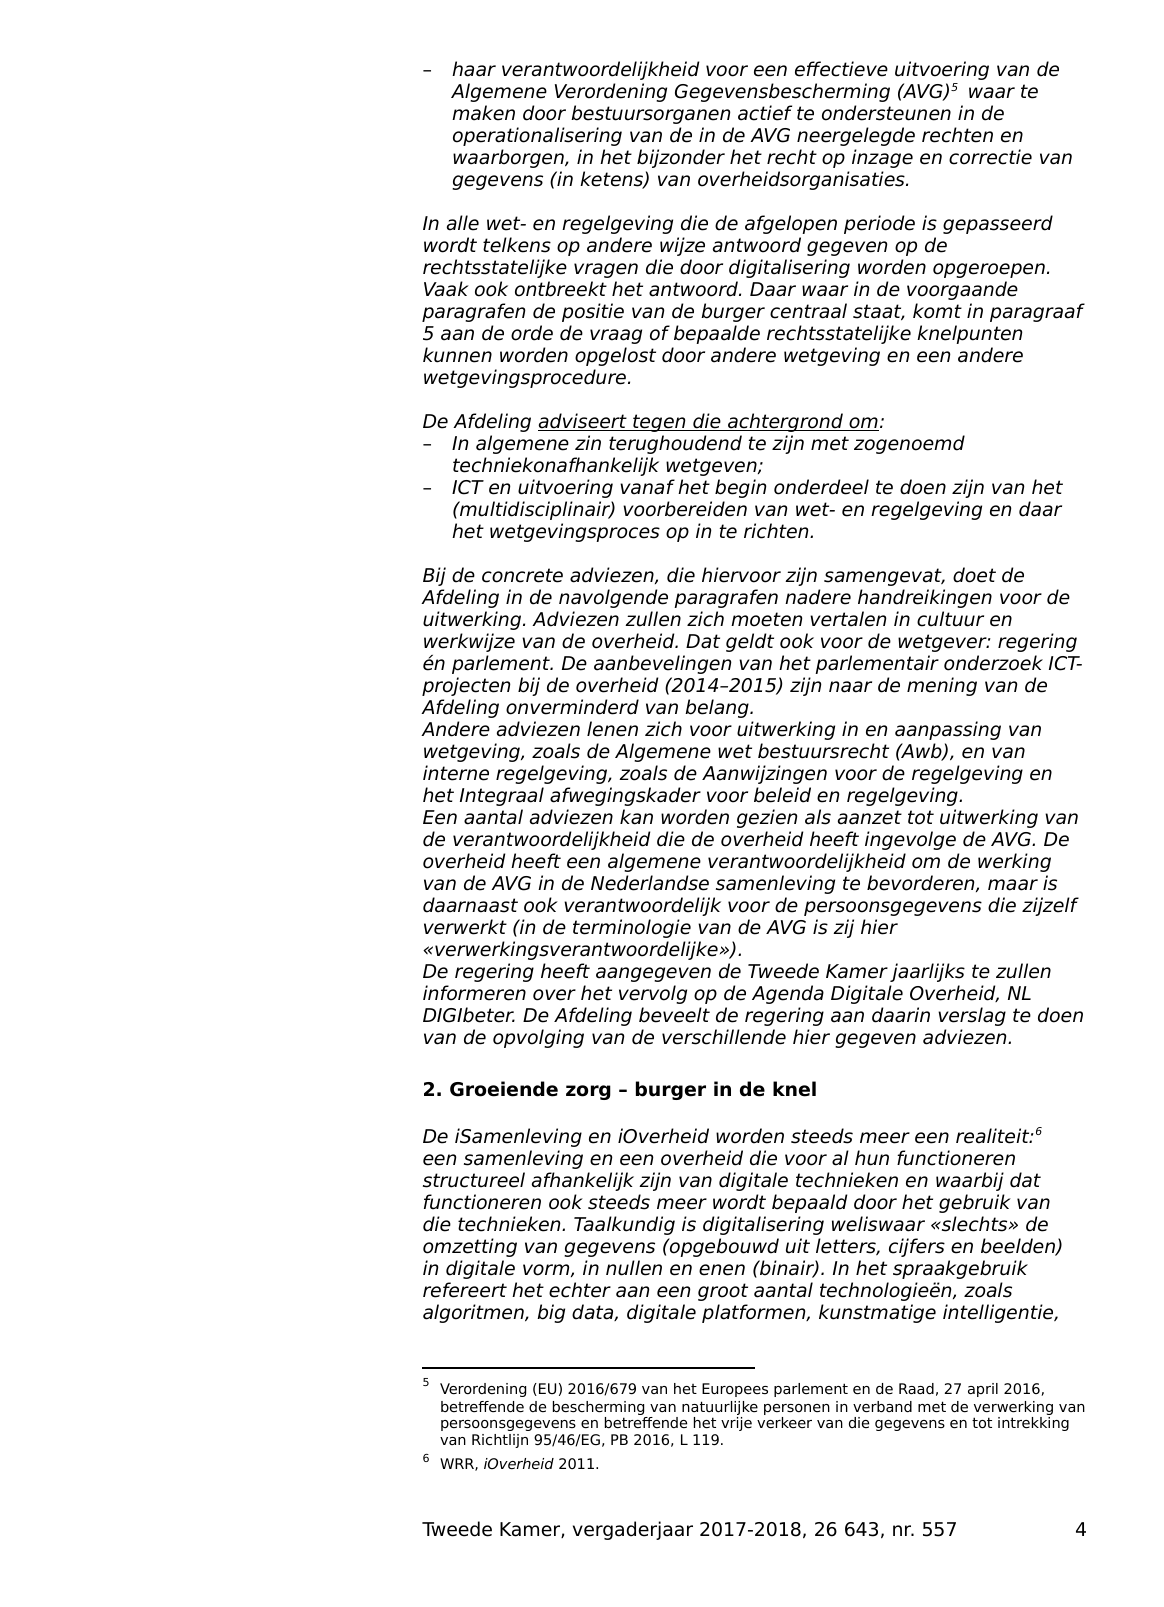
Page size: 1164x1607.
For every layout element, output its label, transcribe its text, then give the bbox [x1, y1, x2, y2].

text De iSamenleving en iOverheid worden steeds meer een realiteit: een samenleving en een overheid die voor al hun functioneren structureel afhankelijk zijn van digitale technieken en waarbij dat functioneren ook steeds meer wordt bepaald door het gebruik van die technieken. Taalkundig is digitalisering weliswaar «slechts» de omzetting van gegevens (opgebouwd uit letters, cijfers en beelden) in digitale vorm, in nullen en enen (binair). In het spraakgebruik refereert het echter aan een groot aantal technologieën, zoals algoritmen, big data, digitale platformen, kunstmatige intelligentie, [422, 1126, 1087, 1323]
text – In algemene zin terughoudend te zijn met zogenoemd techniekonafhankelijk wetgeven; [422, 433, 1087, 477]
subtitle 2. Groeiende zorg – burger in de knel [422, 1079, 1087, 1101]
text Andere adviezen lenen zich voor uitwerking in en aanpassing van wetgeving, zoals de Algemene wet bestuursrecht (Awb), en van interne regelgeving, zoals de Aanwijzingen voor de regelgeving en het Integraal afwegingskader voor beleid en regelgeving. [422, 719, 1087, 807]
text De regering heeft aangegeven de Tweede Kamer jaarlijks te zullen informeren over het vervolg op de Agenda Digitale Overheid, NL DIGIbeter. De Afdeling beveelt de regering aan daarin verslag te doen van de opvolging van de verschillende hier gegeven adviezen. [422, 961, 1087, 1049]
text Verordening (EU) 2016/679 van het Europees parlement en de Raad, 27 april 2016, betreffende de bescherming van natuurlijke personen in verband met de verwerking van persoonsgegevens en betreffende het vrije verkeer van die gegevens en tot intrekking van Richtlijn 95/46/EG, PB 2016, L 119. [422, 1377, 1087, 1449]
text Een aantal adviezen kan worden gezien als aanzet tot uitwerking van de verantwoordelijkheid die de overheid heeft ingevolge de AVG. De overheid heeft een algemene verantwoordelijkheid om de werking van de AVG in de Nederlandse samenleving te bevorderen, maar is daarnaast ook verantwoordelijk voor de persoonsgegevens die zijzelf verwerkt (in de terminologie van de AVG is zij hier «verwerkingsverantwoordelijke»). [422, 807, 1087, 961]
text WRR, iOverheid 2011. [422, 1452, 1087, 1474]
text In alle wet- en regelgeving die de afgelopen periode is gepasseerd wordt telkens op andere wijze antwoord gegeven op de rechtsstatelijke vragen die door digitalisering worden opgeroepen. Vaak ook ontbreekt het antwoord. Daar waar in de voorgaande paragrafen de positie van de burger centraal staat, komt in paragraaf 5 aan de orde de vraag of bepaalde rechtsstatelijke knelpunten kunnen worden opgelost door andere wetgeving en een andere wetgevingsprocedure. [422, 213, 1087, 389]
text – haar verantwoordelijkheid voor een effectieve uitvoering van de Algemene Verordening Gegevensbescherming (AVG) waar te maken door bestuursorganen actief te ondersteunen in de operationalisering van de in de AVG neergelegde rechten en waarborgen, in het bijzonder het recht op inzage en correctie van gegevens (in ketens) van overheidsorganisaties. [422, 59, 1087, 191]
text De Afdeling adviseert tegen die achtergrond om: [422, 411, 1087, 433]
text Bij de concrete adviezen, die hiervoor zijn samengevat, doet de Afdeling in de navolgende paragrafen nadere handreikingen voor de uitwerking. Adviezen zullen zich moeten vertalen in cultuur en werkwijze van de overheid. Dat geldt ook voor de wetgever: regering én parlement. De aanbevelingen van het parlementair onderzoek ICT-projecten bij de overheid (2014–2015) zijn naar de mening van de Afdeling onverminderd van belang. [422, 565, 1087, 719]
text – ICT en uitvoering vanaf het begin onderdeel te doen zijn van het (multidisciplinair) voorbereiden van wet- en regelgeving en daar het wetgevingsproces op in te richten. [422, 477, 1087, 543]
